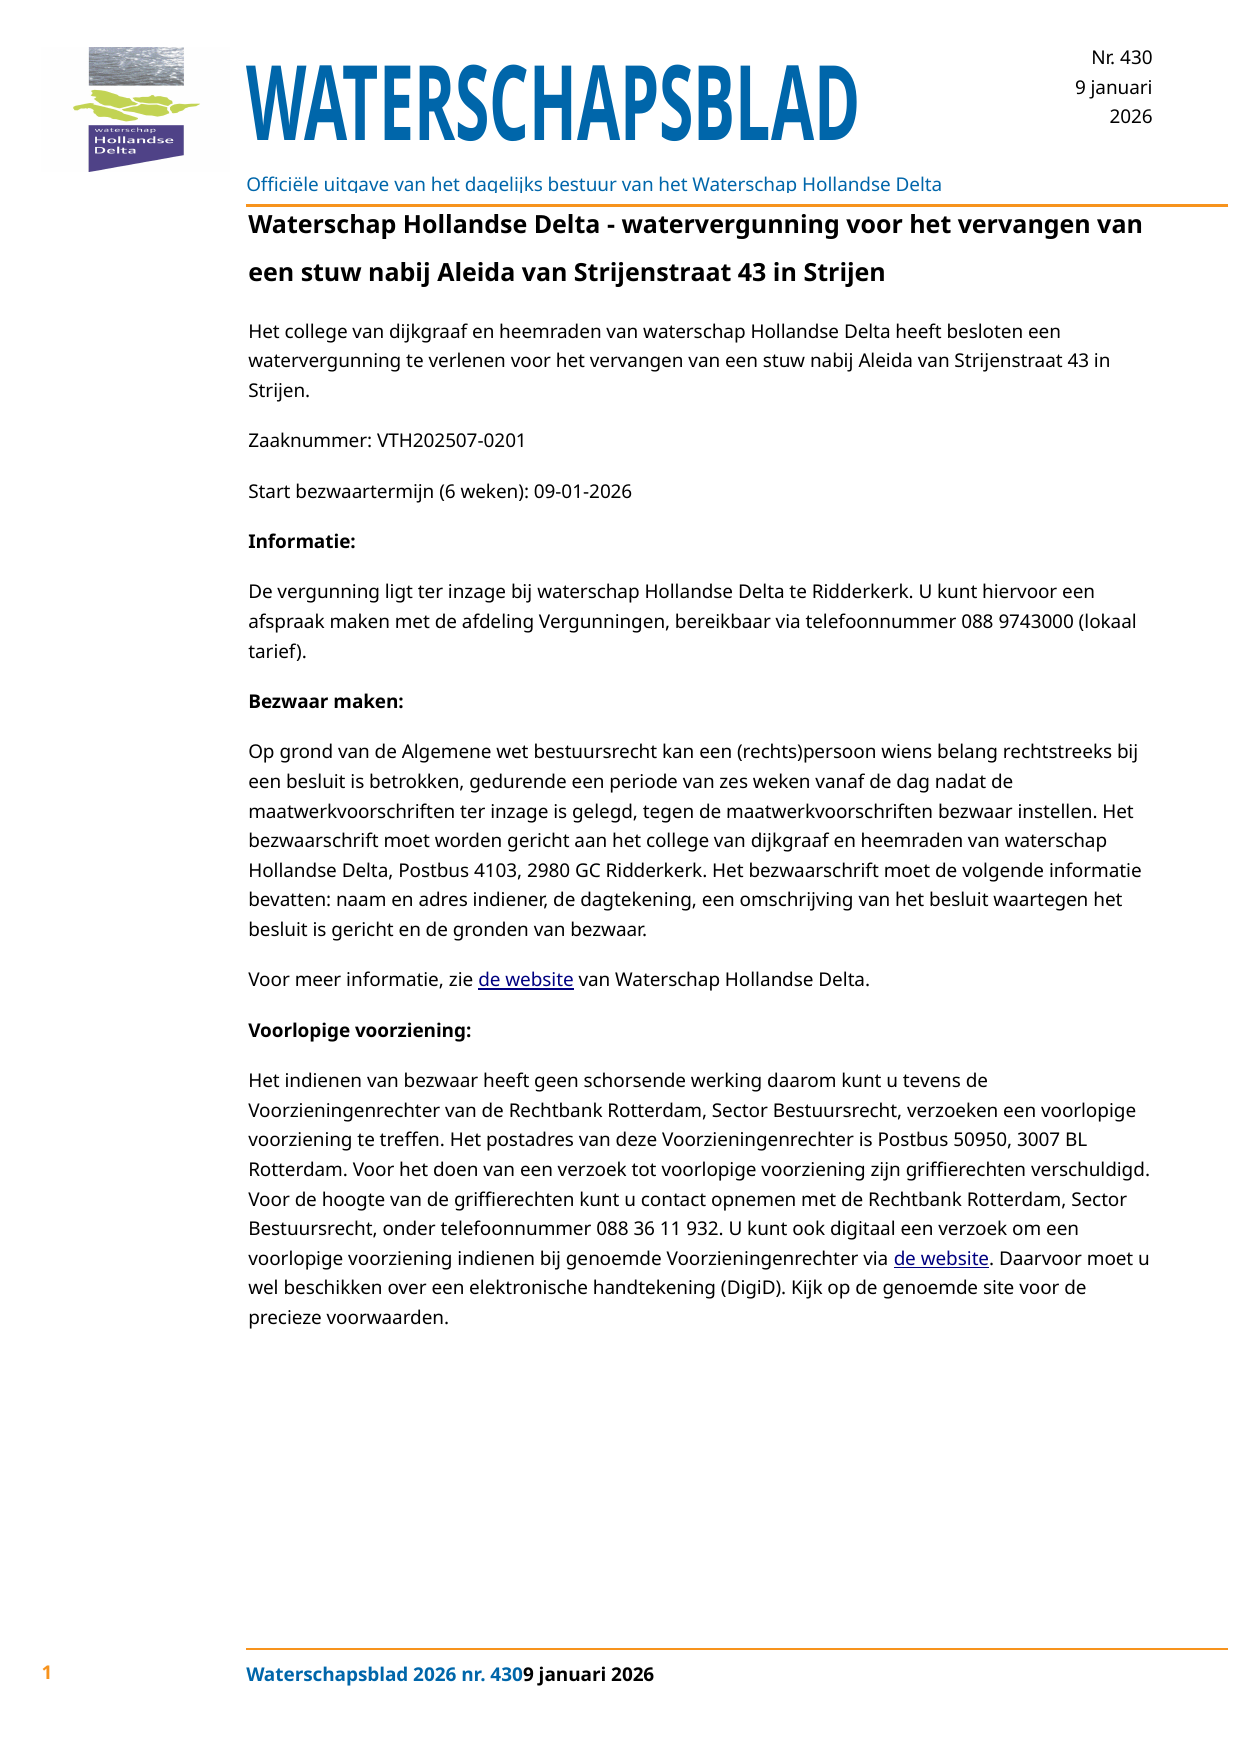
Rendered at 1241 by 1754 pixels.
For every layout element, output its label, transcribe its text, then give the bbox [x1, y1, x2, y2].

text Het indienen van bezwaar heeft geen schorsende werking daarom kunt u tevens de Voorzieningenrechter van de Rechtbank Rotterdam, Sector Bestuursrecht, verzoeken een voorlopige voorziening te treffen. Het postadres van deze Voorzieningenrechter is Postbus 50950, 3007 BL Rotterdam. Voor het doen van een verzoek tot voorlopige voorziening zijn griffierechten verschuldigd. Voor de hoogte van de griffierechten kunt u contact opnemen met de Rechtbank Rotterdam, Sector Bestuursrecht, onder telefoonnummer 088 36 11 932. U kunt ook digitaal een verzoek om een voorlopige voorziening indienen bij genoemde Voorzieningenrechter via de website. Daarvoor moet u wel beschikken over een elektronische handtekening (DigiD). Kijk op de genoemde site voor de precieze voorwaarden. [248, 1067, 1152, 1330]
text Waterschap Hollandse Delta - watervergunning voor het vervangen van een stuw nabij Aleida van Strijenstraat 43 in Strijen [248, 207, 1152, 288]
text Voorlopige voorziening: [248, 1017, 1152, 1043]
text Voor meer informatie, zie de website van Waterschap Hollandse Delta. [248, 967, 1152, 992]
text Bezwaar maken: [248, 688, 1152, 714]
text Informatie: [248, 528, 1152, 554]
text Het college van dijkgraaf en heemraden van waterschap Hollandse Delta heeft besloten een watervergunning te verlenen voor het vervangen van een stuw nabij Aleida van Strijenstraat 43 in Strijen. [248, 318, 1152, 403]
text Op grond van de Algemene wet bestuursrecht kan een (rechts)persoon wiens belang rechtstreeks bij een besluit is betrokken, gedurende een periode van zes weken vanaf de dag nadat de maatwerkvoorschriften ter inzage is gelegd, tegen de maatwerkvoorschriften bezwaar instellen. Het bezwaarschrift moet worden gericht aan het college van dijkgraaf en heemraden van waterschap Hollandse Delta, Postbus 4103, 2980 GC Ridderkerk. Het bezwaarschrift moet de volgende informatie bevatten: naam en adres indiener, de dagtekening, een omschrijving van het besluit waartegen het besluit is gericht en de gronden van bezwaar. [248, 739, 1152, 942]
picture [41, 47, 231, 172]
text Start bezwaartermijn (6 weken): 09-01-2026 [248, 478, 1152, 504]
text De vergunning ligt ter inzage bij waterschap Hollandse Delta te Ridderkerk. U kunt hiervoor een afspraak maken met de afdeling Vergunningen, bereikbaar via telefoonnummer 088 9743000 (lokaal tarief). [248, 579, 1152, 664]
text Zaaknummer: VTH202507-0201 [248, 427, 1152, 453]
